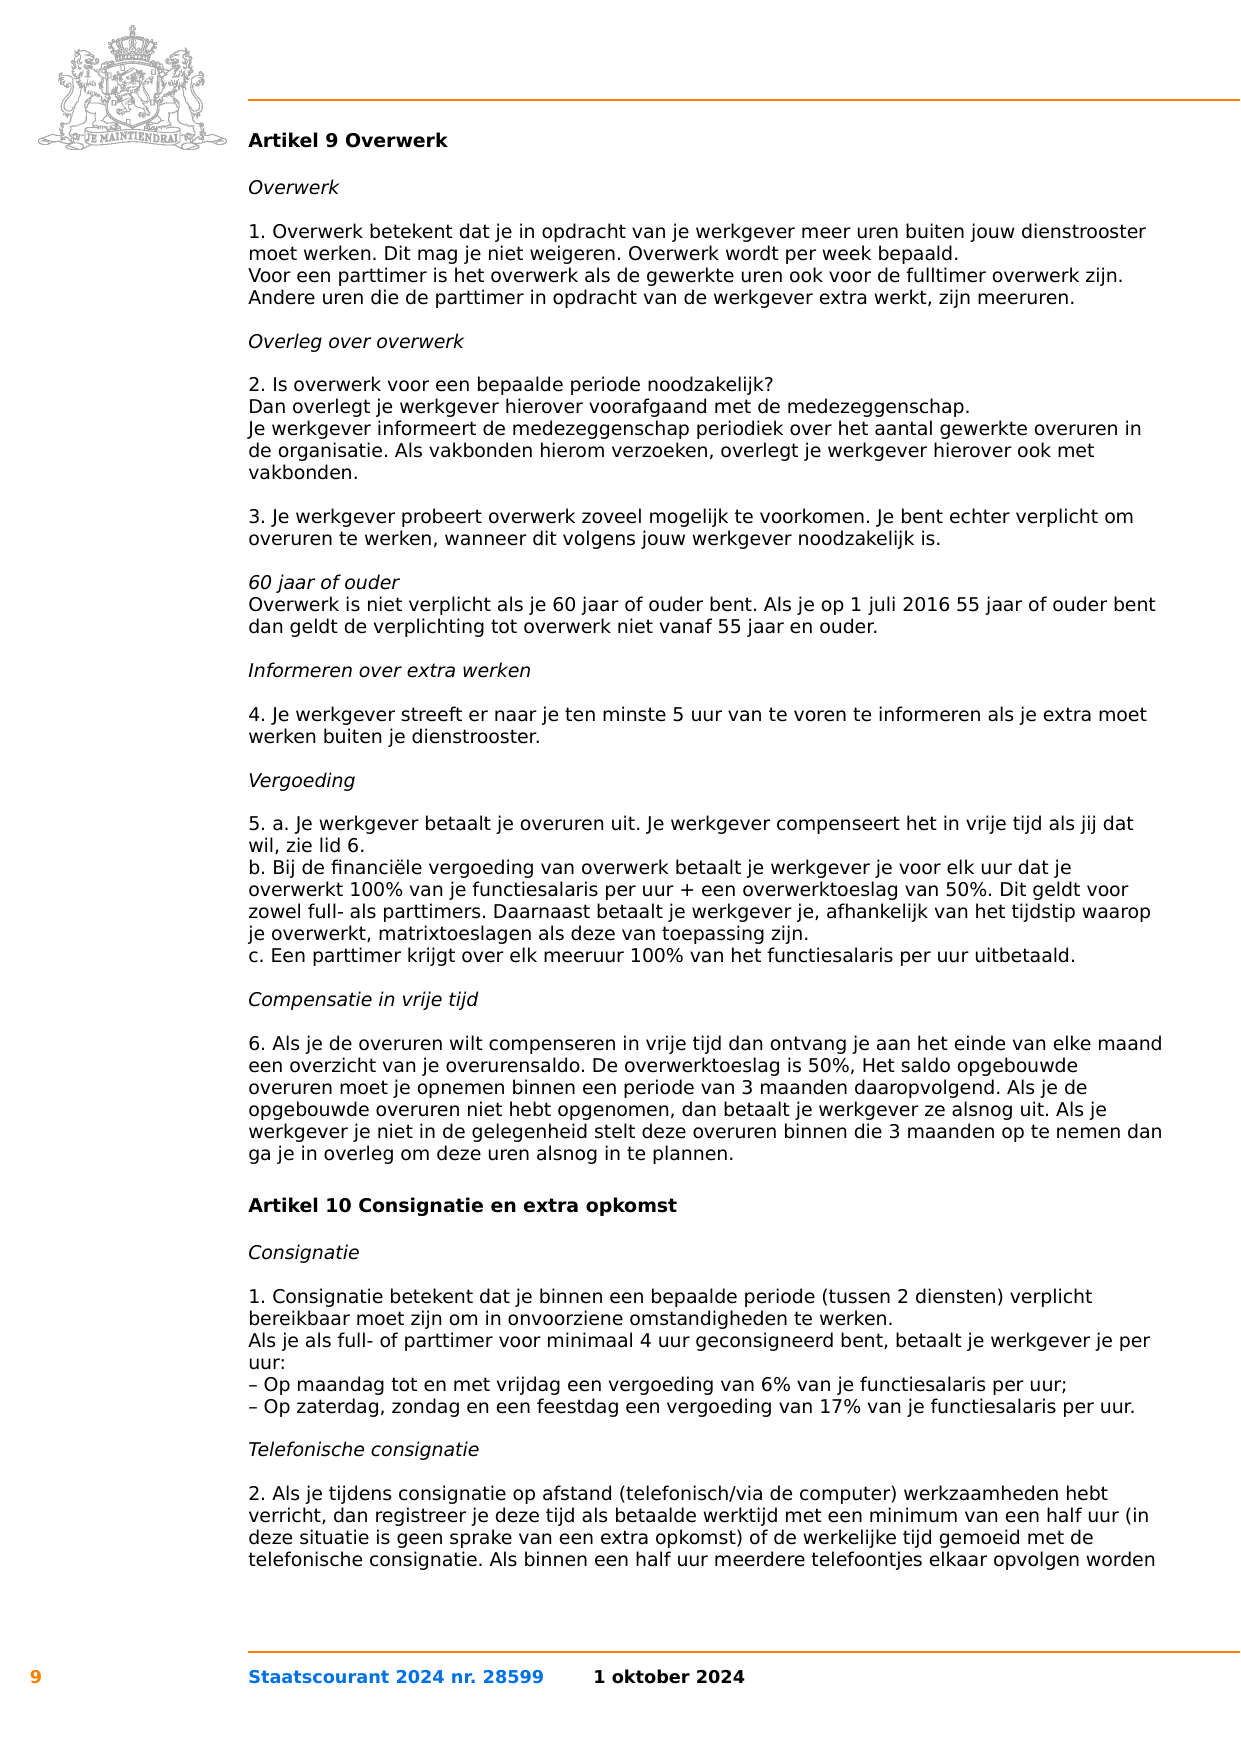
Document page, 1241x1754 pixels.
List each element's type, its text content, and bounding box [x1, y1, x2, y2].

text 1. Consignatie betekent dat je binnen een bepaalde periode (tussen 2 diensten) verplicht bereikbaar moet zijn om in onvoorziene omstandigheden te werken. [248, 1286, 1163, 1329]
text 2. Is overwerk voor een bepaalde periode noodzakelijk? [248, 374, 1163, 396]
text Je werkgever informeert de medezeggenschap periodiek over het aantal gewerkte overuren in de organisatie. Als vakbonden hierom verzoeken, overlegt je werkgever hierover ook met vakbonden. [248, 418, 1163, 484]
subtitle Artikel 9 Overwerk [248, 130, 1163, 152]
text 6. Als je de overuren wilt compenseren in vrije tijd dan ontvang je aan het einde van elke maand een overzicht van je overurensaldo. De overwerktoeslag is 50%, Het saldo opgebouwde overuren moet je opnemen binnen een periode van 3 maanden daaropvolgend. Als je de opgebouwde overuren niet hebt opgenomen, dan betaalt je werkgever ze alsnog uit. Als je werkgever je niet in de gelegenheid stelt deze overuren binnen die 3 maanden op te nemen dan ga je in overleg om deze uren alsnog in te plannen. [248, 1033, 1163, 1165]
text c. Een parttimer krijgt over elk meeruur 100% van het functiesalaris per uur uitbetaald. [248, 945, 1163, 967]
picture [38, 25, 227, 150]
subtitle 60 jaar of ouder [248, 572, 1163, 594]
text 1. Overwerk betekent dat je in opdracht van je werkgever meer uren buiten jouw dienstrooster moet werken. Dit mag je niet weigeren. Overwerk wordt per week bepaald. [248, 221, 1163, 265]
text 5. a. Je werkgever betaalt je overuren uit. Je werkgever compenseert het in vrije tijd als jij dat wil, zie lid 6. [248, 813, 1163, 857]
text b. Bij de financiële vergoeding van overwerk betaalt je werkgever je voor elk uur dat je overwerkt 100% van je functiesalaris per uur + een overwerktoeslag van 50%. Dit geldt voor zowel full- als parttimers. Daarnaast betaalt je werkgever je, afhankelijk van het tijdstip waarop je overwerkt, matrixtoeslagen als deze van toepassing zijn. [248, 857, 1163, 945]
text 3. Je werkgever probeert overwerk zoveel mogelijk te voorkomen. Je bent echter verplicht om overuren te werken, wanneer dit volgens jouw werkgever noodzakelijk is. [248, 506, 1163, 550]
subtitle Informeren over extra werken [248, 660, 1163, 682]
text Als je als full- of parttimer voor minimaal 4 uur geconsigneerd bent, betaalt je werkgever je per uur: [248, 1329, 1163, 1373]
text Voor een parttimer is het overwerk als de gewerkte uren ook voor de fulltimer overwerk zijn. Andere uren die de parttimer in opdracht van de werkgever extra werkt, zijn meeruren. [248, 265, 1163, 309]
text – Op maandag tot en met vrijdag een vergoeding van 6% van je functiesalaris per uur; [248, 1373, 1163, 1396]
text 4. Je werkgever streeft er naar je ten minste 5 uur van te voren te informeren als je extra moet werken buiten je dienstrooster. [248, 704, 1163, 748]
text – Op zaterdag, zondag en een feestdag een vergoeding van 17% van je functiesalaris per uur. [248, 1396, 1163, 1417]
subtitle Artikel 10 Consignatie en extra opkomst [248, 1195, 1163, 1217]
subtitle Telefonische consignatie [248, 1439, 1163, 1461]
subtitle Overleg over overwerk [248, 331, 1163, 352]
text Overwerk is niet verplicht als je 60 jaar of ouder bent. Als je op 1 juli 2016 55 jaar of ouder bent dan geldt de verplichting tot overwerk niet vanaf 55 jaar en ouder. [248, 594, 1163, 638]
text Dan overlegt je werkgever hierover voorafgaand met de medezeggenschap. [248, 396, 1163, 418]
subtitle Consignatie [248, 1242, 1163, 1264]
text 2. Als je tijdens consignatie op afstand (telefonisch/via de computer) werkzaamheden hebt verricht, dan registreer je deze tijd als betaalde werktijd met een minimum van een half uur (in deze situatie is geen sprake van een extra opkomst) of de werkelijke tijd gemoeid met de telefonische consignatie. Als binnen een half uur meerdere telefoontjes elkaar opvolgen worden [248, 1483, 1163, 1571]
subtitle Compensatie in vrije tijd [248, 989, 1163, 1011]
subtitle Vergoeding [248, 769, 1163, 791]
subtitle Overwerk [248, 177, 1163, 199]
